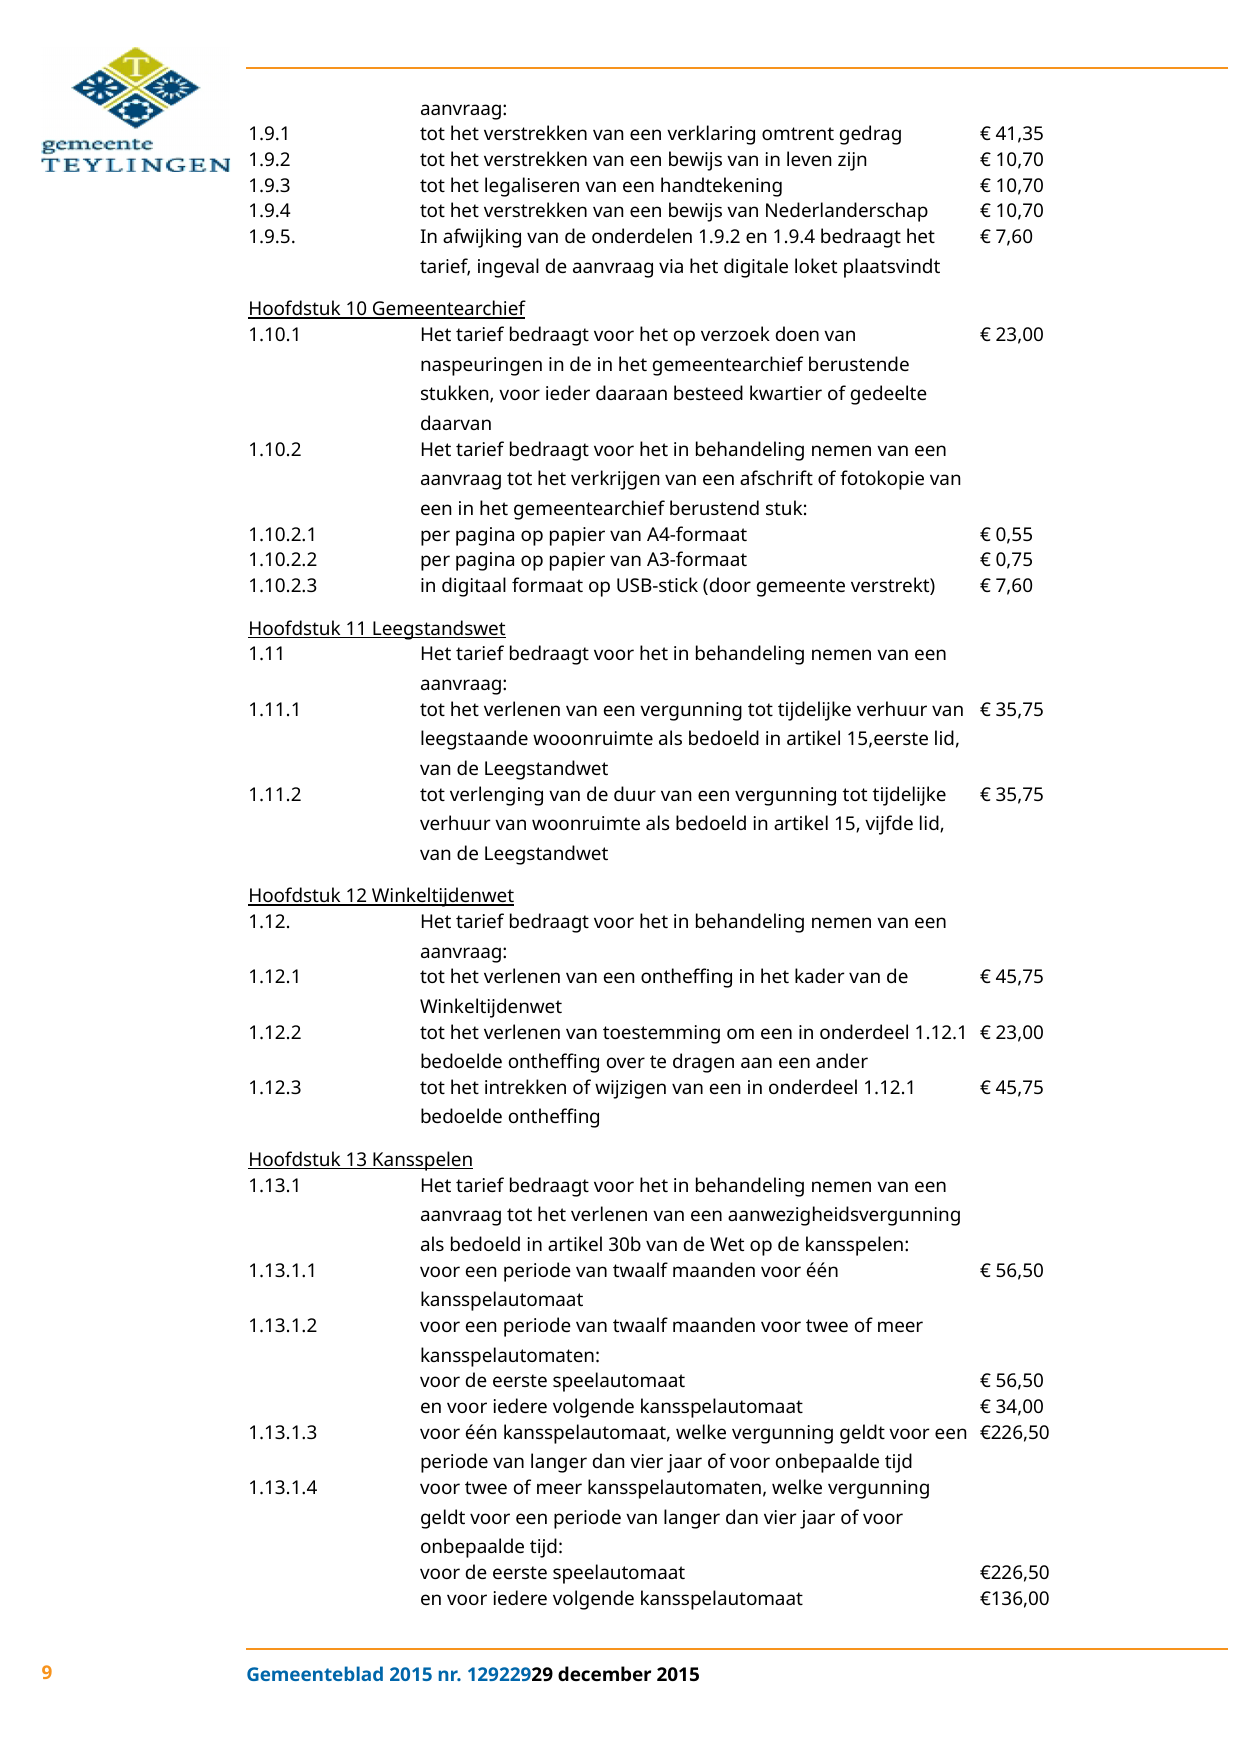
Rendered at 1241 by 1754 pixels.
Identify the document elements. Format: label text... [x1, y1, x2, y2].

table_cell voor de eerste speelautomaat [420, 1559, 980, 1585]
table_header Het tarief bedraagt voor het in behandeling nemen van een aanvraag: [420, 908, 980, 963]
table_cell per pagina op papier van A3-formaat [420, 546, 980, 572]
table_cell € 10,70 [980, 172, 1152, 198]
table_cell 1.13.1.3 [248, 1419, 420, 1474]
table_cell voor een periode van twaalf maanden voor één kansspelautomaat [420, 1257, 980, 1312]
table_cell € 45,75 [980, 964, 1152, 1019]
table_cell 1.13.1.4 [248, 1474, 420, 1559]
table_header Het tarief bedraagt voor het op verzoek doen van naspeuringen in de in het gemeentearchief berustende stukken, voor ieder daaraan besteed kwartier of gedeelte daarvan [420, 321, 980, 436]
table_cell [980, 1312, 1152, 1368]
table_cell tot het verlenen van toestemming om een in onderdeel 1.12.1 bedoelde ontheffing over te dragen aan een ander [420, 1019, 980, 1074]
table_cell [248, 1368, 420, 1393]
table_cell tot het verstrekken van een verklaring omtrent gedrag [420, 121, 980, 146]
table_cell 1.10.2.1 [248, 521, 420, 546]
table_cell € 7,60 [980, 224, 1152, 279]
table_header [980, 95, 1152, 121]
table_header [248, 95, 420, 121]
table_cell € 56,50 [980, 1257, 1152, 1312]
table_cell € 56,50 [980, 1368, 1152, 1393]
table_cell 1.9.1 [248, 121, 420, 146]
table_header [980, 908, 1152, 963]
table_cell tot het verstrekken van een bewijs van in leven zijn [420, 146, 980, 172]
table_cell voor een periode van twaalf maanden voor twee of meer kansspelautomaten: [420, 1312, 980, 1368]
table_cell 1.9.5. [248, 224, 420, 279]
table_cell tot het verstrekken van een bewijs van Nederlanderschap [420, 198, 980, 223]
table_cell €226,50 [980, 1559, 1152, 1585]
table_header Het tarief bedraagt voor het in behandeling nemen van een aanvraag tot het verlenen van een aanwezigheidsvergunning als bedoeld in artikel 30b van de Wet op de kansspelen: [420, 1172, 980, 1257]
table_cell 1.10.2.3 [248, 572, 420, 598]
table_cell 1.12.2 [248, 1019, 420, 1074]
table_header 1.10.1 [248, 321, 420, 436]
table_cell [248, 1559, 420, 1585]
table_cell [980, 436, 1152, 521]
table_cell en voor iedere volgende kansspelautomaat [420, 1393, 980, 1419]
table_cell [980, 1474, 1152, 1559]
table_cell 1.12.1 [248, 964, 420, 1019]
text Hoofdstuk 13 Kansspelen [248, 1146, 1152, 1172]
table_cell tot verlenging van de duur van een vergunning tot tijdelijke verhuur van woonruimte als bedoeld in artikel 15, vijfde lid, van de Leegstandwet [420, 781, 980, 866]
table_cell 1.11.2 [248, 781, 420, 866]
table_header [980, 641, 1152, 696]
table_cell [248, 1393, 420, 1419]
text Hoofdstuk 11 Leegstandswet [248, 615, 1152, 640]
table_cell 1.12.3 [248, 1074, 420, 1129]
table_cell in digitaal formaat op USB-stick (door gemeente verstrekt) [420, 572, 980, 598]
table_header 1.12. [248, 908, 420, 963]
table_cell €226,50 [980, 1419, 1152, 1474]
table_cell 1.9.2 [248, 146, 420, 172]
table_cell € 35,75 [980, 781, 1152, 866]
table_cell €136,00 [980, 1585, 1152, 1611]
table_cell en voor iedere volgende kansspelautomaat [420, 1585, 980, 1611]
table_header [980, 1172, 1152, 1257]
table_cell voor de eerste speelautomaat [420, 1368, 980, 1393]
table_cell 1.13.1.1 [248, 1257, 420, 1312]
table_cell [248, 1585, 420, 1611]
table_cell 1.9.4 [248, 198, 420, 223]
table_header Het tarief bedraagt voor het in behandeling nemen van een aanvraag: [420, 641, 980, 696]
table_cell per pagina op papier van A4-formaat [420, 521, 980, 546]
table_cell € 45,75 [980, 1074, 1152, 1129]
text Hoofdstuk 12 Winkeltijdenwet [248, 882, 1152, 908]
table_header aanvraag: [420, 95, 980, 121]
table_cell voor één kansspelautomaat, welke vergunning geldt voor een periode van langer dan vier jaar of voor onbepaalde tijd [420, 1419, 980, 1474]
table_cell € 0,75 [980, 546, 1152, 572]
table_cell € 7,60 [980, 572, 1152, 598]
table_cell € 0,55 [980, 521, 1152, 546]
table_cell 1.10.2 [248, 436, 420, 521]
table_cell € 23,00 [980, 1019, 1152, 1074]
table_cell € 10,70 [980, 146, 1152, 172]
table_cell 1.13.1.2 [248, 1312, 420, 1368]
table_header € 23,00 [980, 321, 1152, 436]
table_cell € 35,75 [980, 696, 1152, 781]
picture [41, 47, 231, 172]
table_cell 1.11.1 [248, 696, 420, 781]
table_header 1.13.1 [248, 1172, 420, 1257]
table_cell In afwijking van de onderdelen 1.9.2 en 1.9.4 bedraagt het tarief, ingeval de aanvraag via het digitale loket plaatsvindt [420, 224, 980, 279]
table_cell tot het verlenen van een vergunning tot tijdelijke verhuur van leegstaande wooonruimte als bedoeld in artikel 15,eerste lid, van de Leegstandwet [420, 696, 980, 781]
table_cell € 41,35 [980, 121, 1152, 146]
table_cell tot het legaliseren van een handtekening [420, 172, 980, 198]
table_cell 1.10.2.2 [248, 546, 420, 572]
table_cell Het tarief bedraagt voor het in behandeling nemen van een aanvraag tot het verkrijgen van een afschrift of fotokopie van een in het gemeentearchief berustend stuk: [420, 436, 980, 521]
table_cell € 10,70 [980, 198, 1152, 223]
table_cell € 34,00 [980, 1393, 1152, 1419]
table_cell voor twee of meer kansspelautomaten, welke vergunning geldt voor een periode van langer dan vier jaar of voor onbepaalde tijd: [420, 1474, 980, 1559]
table_cell 1.9.3 [248, 172, 420, 198]
table_header 1.11 [248, 641, 420, 696]
table_cell tot het intrekken of wijzigen van een in onderdeel 1.12.1 bedoelde ontheffing [420, 1074, 980, 1129]
table_cell tot het verlenen van een ontheffing in het kader van de Winkeltijdenwet [420, 964, 980, 1019]
text Hoofdstuk 10 Gemeentearchief [248, 296, 1152, 321]
